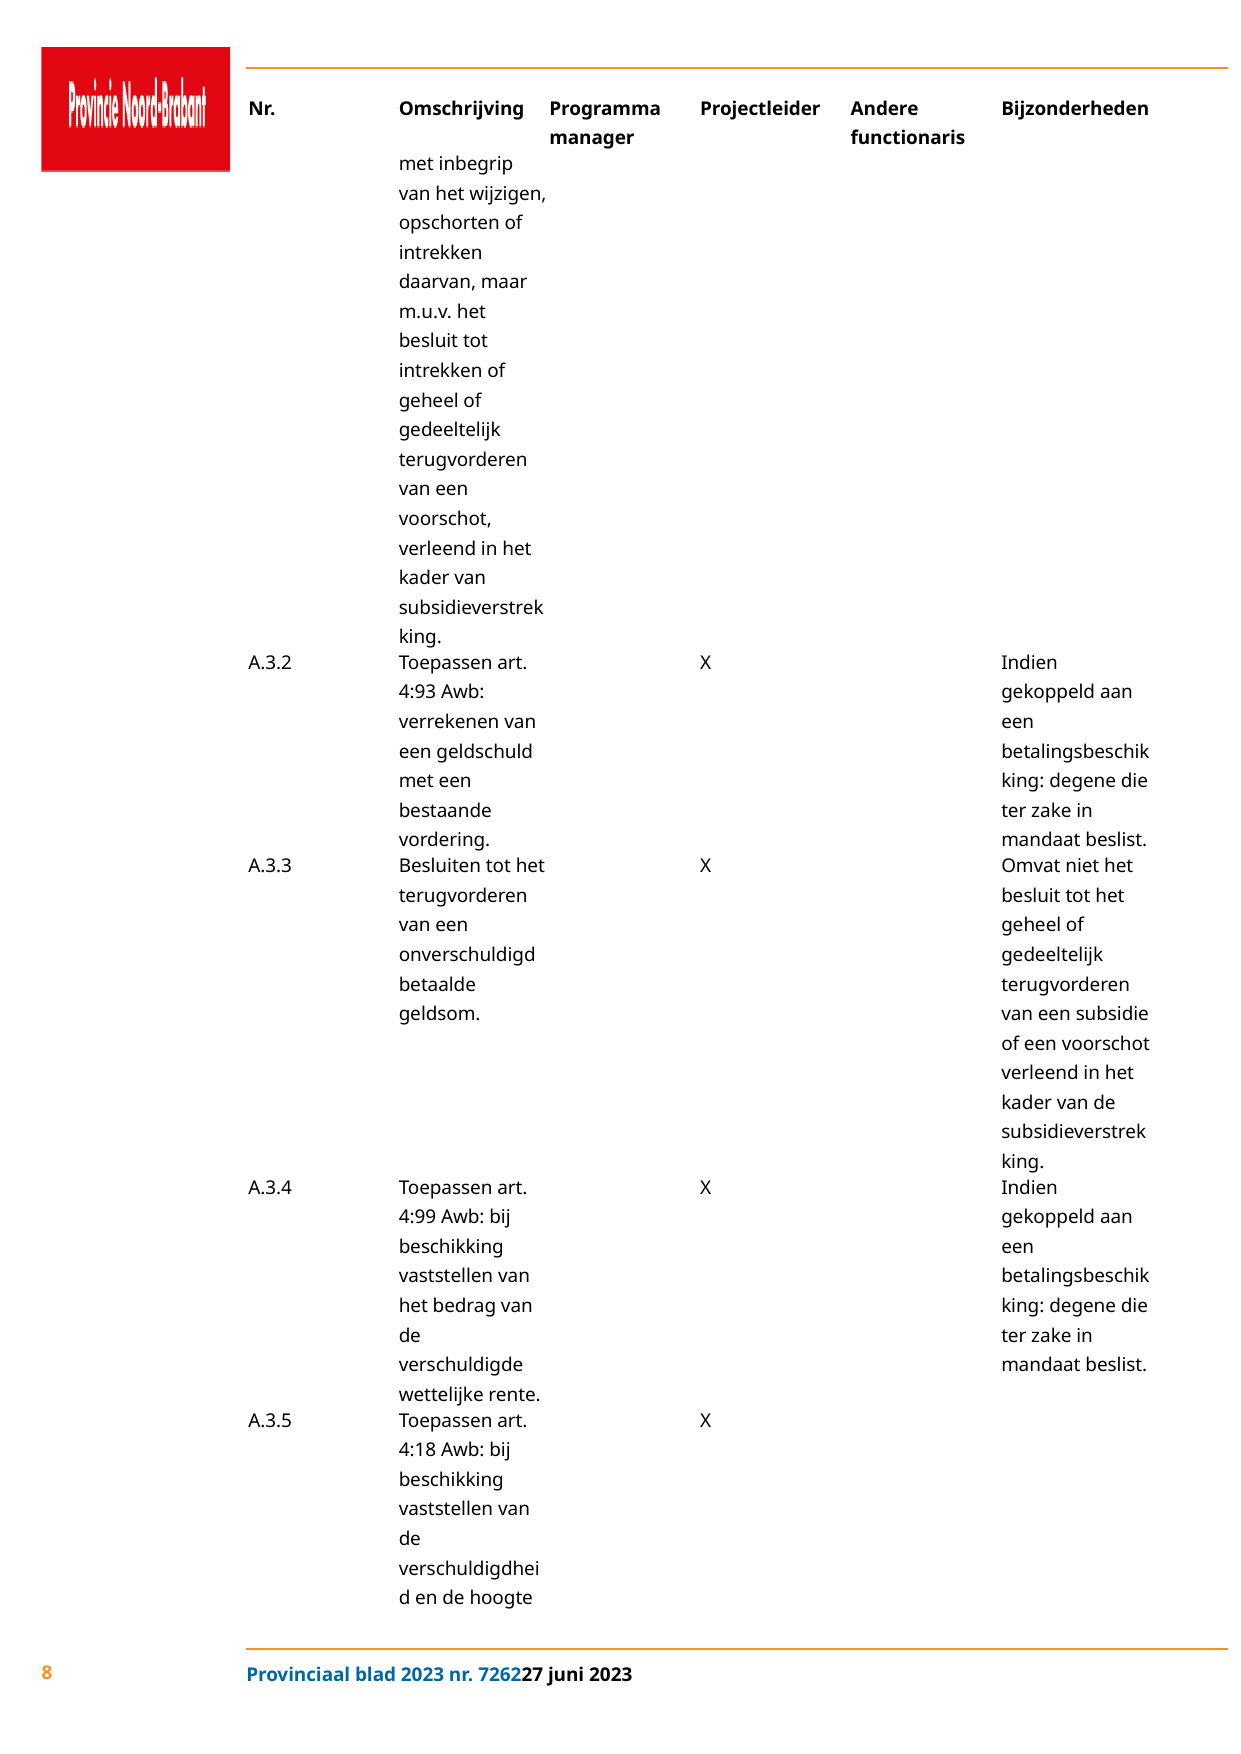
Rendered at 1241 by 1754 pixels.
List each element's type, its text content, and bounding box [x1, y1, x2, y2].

table_cell X [700, 649, 850, 852]
table_cell Toepassen art. 4:99 Awb: bij beschikking vaststellen van het bedrag van de verschuldigde wettelijke rente. [399, 1174, 549, 1407]
table_cell Toepassen art. 4:18 Awb: bij beschikking vaststellen van de verschuldigdheid en de hoogte [399, 1407, 549, 1610]
table_cell [1001, 150, 1152, 649]
table_cell [549, 853, 700, 1174]
table_header Omschrijving [399, 95, 549, 150]
table_cell A.3.5 [248, 1407, 398, 1610]
table_cell [549, 1174, 700, 1407]
table_cell met inbegrip van het wijzigen, opschorten of intrekken daarvan, maar m.u.v. het besluit tot intrekken of geheel of gedeeltelijk terugvorderen van een voorschot, verleend in het kader van subsidieverstrekking. [399, 150, 549, 649]
table_cell [549, 649, 700, 852]
table_cell [700, 150, 850, 649]
table_cell [248, 150, 398, 649]
table_cell [850, 1407, 1001, 1610]
table_cell [850, 649, 1001, 852]
table_header Projectleider [700, 95, 850, 150]
table_cell A.3.4 [248, 1174, 398, 1407]
table_cell Indien gekoppeld aan een betalingsbeschikking: degene die ter zake in mandaat beslist. [1001, 1174, 1152, 1407]
table_cell Indien gekoppeld aan een betalingsbeschikking: degene die ter zake in mandaat beslist. [1001, 649, 1152, 852]
table_cell Toepassen art. 4:93 Awb: verrekenen van een geldschuld met een bestaande vordering. [399, 649, 549, 852]
table_cell A.3.2 [248, 649, 398, 852]
table_header Bijzonderheden [1001, 95, 1152, 150]
table_header Andere functionaris [850, 95, 1001, 150]
table_cell X [700, 853, 850, 1174]
table_cell A.3.3 [248, 853, 398, 1174]
table_header Nr. [248, 95, 398, 150]
table_cell [850, 150, 1001, 649]
table_cell Omvat niet het besluit tot het geheel of gedeeltelijk terugvorderen van een subsidie of een voorschot verleend in het kader van de subsidieverstrekking. [1001, 853, 1152, 1174]
table_cell X [700, 1174, 850, 1407]
table_cell [850, 853, 1001, 1174]
table_cell Besluiten tot het terugvorderen van een onverschuldigd betaalde geldsom. [399, 853, 549, 1174]
table_cell [850, 1174, 1001, 1407]
table_cell [549, 150, 700, 649]
picture [41, 47, 231, 172]
table_cell [1001, 1407, 1152, 1610]
table_cell X [700, 1407, 850, 1610]
table_cell [549, 1407, 700, 1610]
table_header Programma manager [549, 95, 700, 150]
